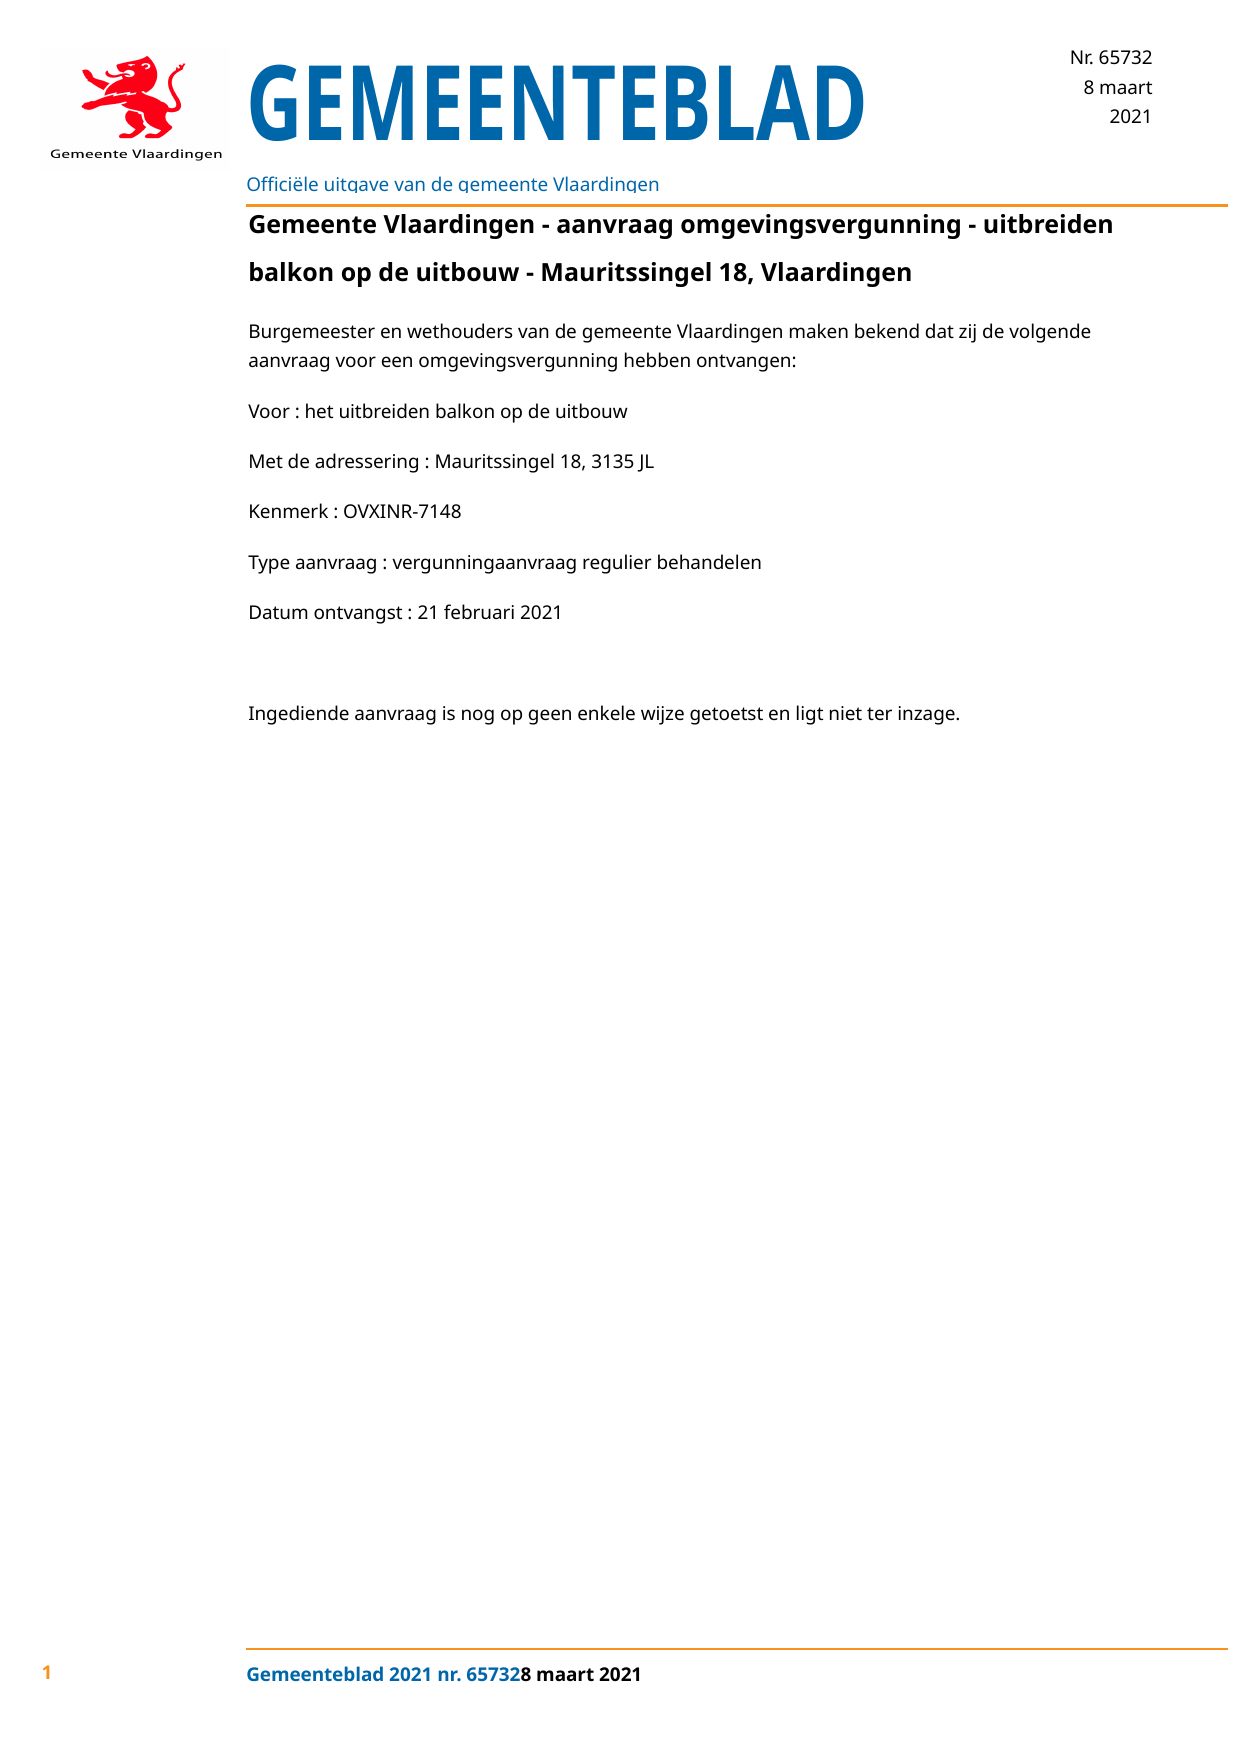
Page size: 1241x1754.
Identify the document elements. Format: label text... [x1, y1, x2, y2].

text Burgemeester en wethouders van de gemeente Vlaardingen maken bekend dat zij de volgende aanvraag voor een omgevingsvergunning hebben ontvangen: [248, 318, 1152, 373]
text Datum ontvangst : 21 februari 2021 [248, 599, 1152, 625]
text Type aanvraag : vergunningaanvraag regulier behandelen [248, 549, 1152, 575]
text Voor : het uitbreiden balkon op de uitbouw [248, 398, 1152, 424]
text Gemeente Vlaardingen - aanvraag omgevingsvergunning - uitbreiden balkon op de uitbouw - Mauritssingel 18, Vlaardingen [248, 207, 1152, 288]
text Ingediende aanvraag is nog op geen enkele wijze getoetst en ligt niet ter inzage. [248, 700, 1152, 726]
text Met de adressering : Mauritssingel 18, 3135 JL [248, 448, 1152, 474]
text Kenmerk : OVXINR-7148 [248, 499, 1152, 524]
picture [41, 47, 231, 172]
